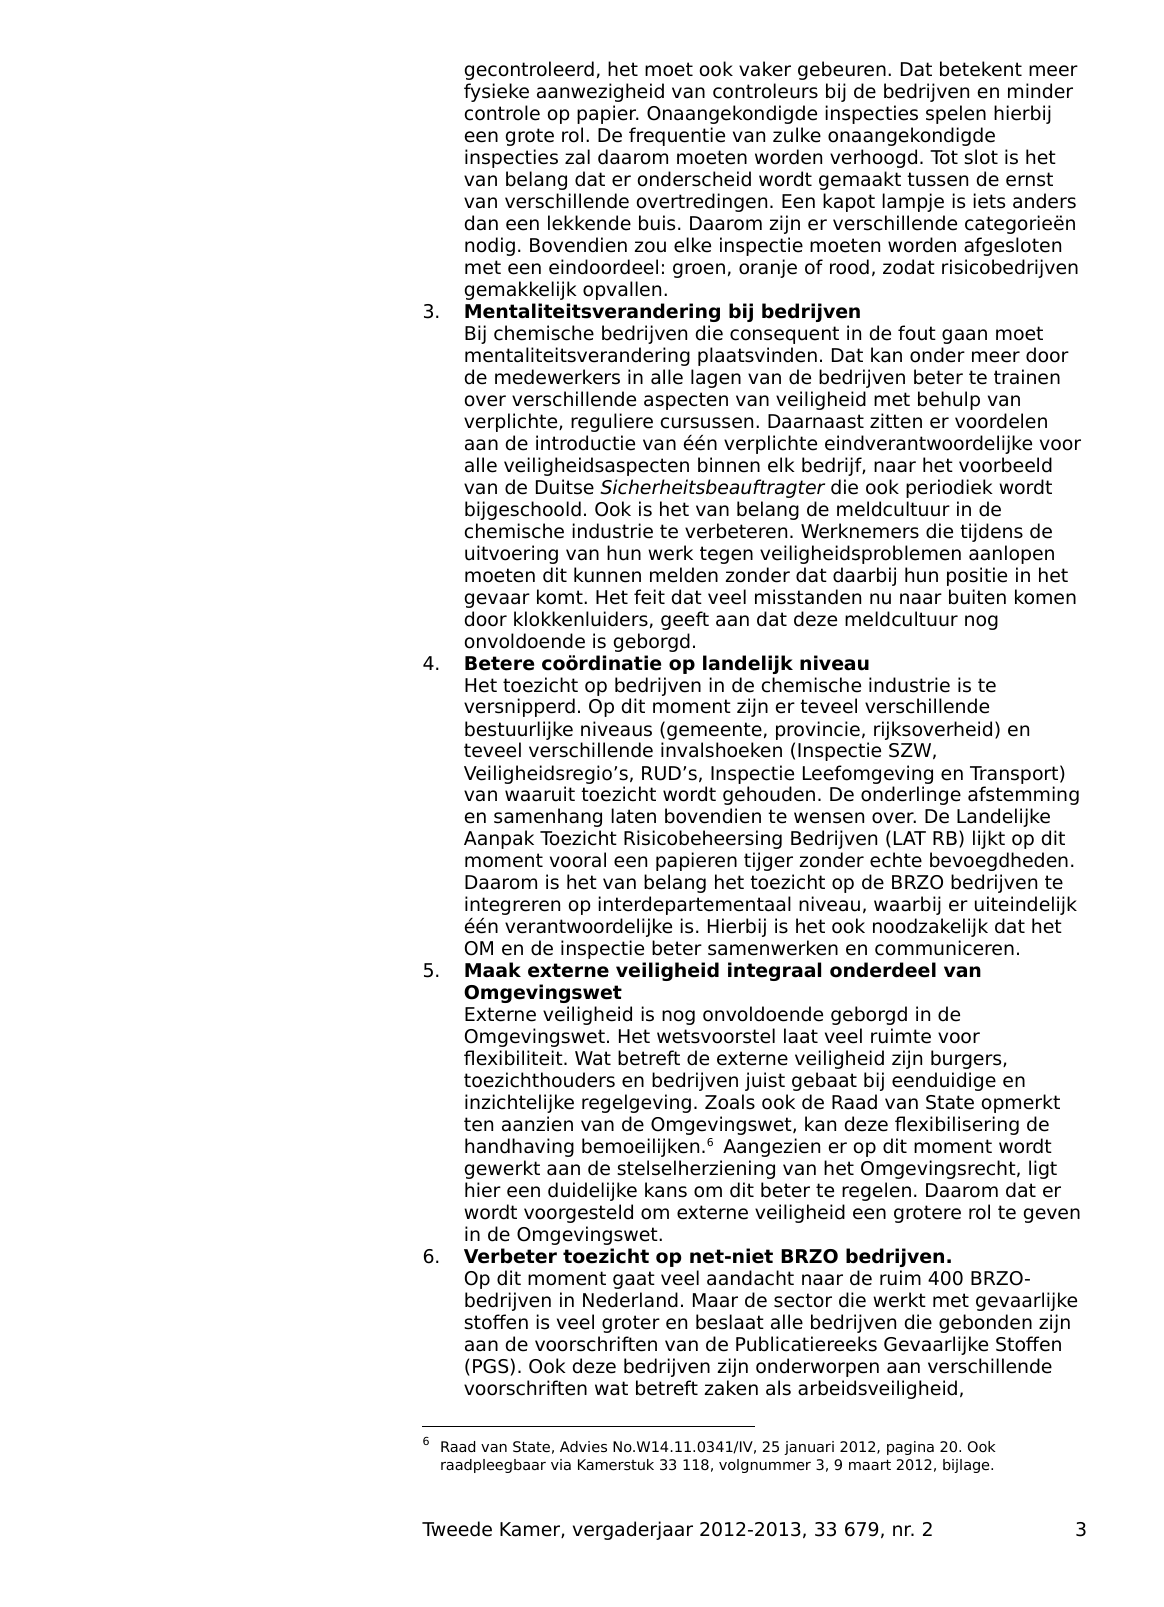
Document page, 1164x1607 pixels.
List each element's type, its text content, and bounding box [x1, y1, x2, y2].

text Het toezicht op bedrijven in de chemische industrie is te versnipperd. Op dit moment zijn er teveel verschillende bestuurlijke niveaus (gemeente, provincie, rijksoverheid) en teveel verschillende invalshoeken (Inspectie SZW, Veiligheidsregio’s, RUD’s, Inspectie Leefomgeving en Transport) van waaruit toezicht wordt gehouden. De onderlinge afstemming en samenhang laten bovendien te wensen over. De Landelijke Aanpak Toezicht Risicobeheersing Bedrijven (LAT RB) lijkt op dit moment vooral een papieren tijger zonder echte bevoegdheden. Daarom is het van belang het toezicht op de BRZO bedrijven te integreren op interdepartementaal niveau, waarbij er uiteindelijk één verantwoordelijke is. Hierbij is het ook noodzakelijk dat het OM en de inspectie beter samenwerken en communiceren. [464, 674, 1087, 960]
text Op dit moment gaat veel aandacht naar de ruim 400 BRZO-bedrijven in Nederland. Maar de sector die werkt met gevaarlijke stoffen is veel groter en beslaat alle bedrijven die gebonden zijn aan de voorschriften van de Publicatiereeks Gevaarlijke Stoffen (PGS). Ook deze bedrijven zijn onderworpen aan verschillende voorschriften wat betreft zaken als arbeidsveiligheid, [464, 1268, 1087, 1400]
text 6. Verbeter toezicht op net-niet BRZO bedrijven. [422, 1246, 1087, 1268]
text gecontroleerd, het moet ook vaker gebeuren. Dat betekent meer fysieke aanwezigheid van controleurs bij de bedrijven en minder controle op papier. Onaangekondigde inspecties spelen hierbij een grote rol. De frequentie van zulke onaangekondigde inspecties zal daarom moeten worden verhoogd. Tot slot is het van belang dat er onderscheid wordt gemaakt tussen de ernst van verschillende overtredingen. Een kapot lampje is iets anders dan een lekkende buis. Daarom zijn er verschillende categorieën nodig. Bovendien zou elke inspectie moeten worden afgesloten met een eindoordeel: groen, oranje of rood, zodat risicobedrijven gemakkelijk opvallen. [464, 59, 1087, 301]
text Raad van State, Advies No.W14.11.0341/IV, 25 januari 2012, pagina 20. Ook raadpleegbaar via Kamerstuk 33 118, volgnummer 3, 9 maart 2012, bijlage. [422, 1435, 1087, 1474]
text Bij chemische bedrijven die consequent in de fout gaan moet mentaliteitsverandering plaatsvinden. Dat kan onder meer door de medewerkers in alle lagen van de bedrijven beter te trainen over verschillende aspecten van veiligheid met behulp van verplichte, reguliere cursussen. Daarnaast zitten er voordelen aan de introductie van één verplichte eindverantwoordelijke voor alle veiligheidsaspecten binnen elk bedrijf, naar het voorbeeld van de Duitse Sicherheitsbeauftragter die ook periodiek wordt bijgeschoold. Ook is het van belang de meldcultuur in de chemische industrie te verbeteren. Werknemers die tijdens de uitvoering van hun werk tegen veiligheidsproblemen aanlopen moeten dit kunnen melden zonder dat daarbij hun positie in het gevaar komt. Het feit dat veel misstanden nu naar buiten komen door klokkenluiders, geeft aan dat deze meldcultuur nog onvoldoende is geborgd. [464, 323, 1087, 652]
text 4. Betere coördinatie op landelijk niveau [422, 652, 1087, 674]
text Externe veiligheid is nog onvoldoende geborgd in de Omgevingswet. Het wetsvoorstel laat veel ruimte voor flexibiliteit. Wat betreft de externe veiligheid zijn burgers, toezichthouders en bedrijven juist gebaat bij eenduidige en inzichtelijke regelgeving. Zoals ook de Raad van State opmerkt ten aanzien van de Omgevingswet, kan deze flexibilisering de handhaving bemoeilijken. Aangezien er op dit moment wordt gewerkt aan de stelselherziening van het Omgevingsrecht, ligt hier een duidelijke kans om dit beter te regelen. Daarom dat er wordt voorgesteld om externe veiligheid een grotere rol te geven in de Omgevingswet. [464, 1004, 1087, 1246]
text 5. Maak externe veiligheid integraal onderdeel van Omgevingswet [422, 960, 1087, 1004]
text 3. Mentaliteitsverandering bij bedrijven [422, 301, 1087, 323]
